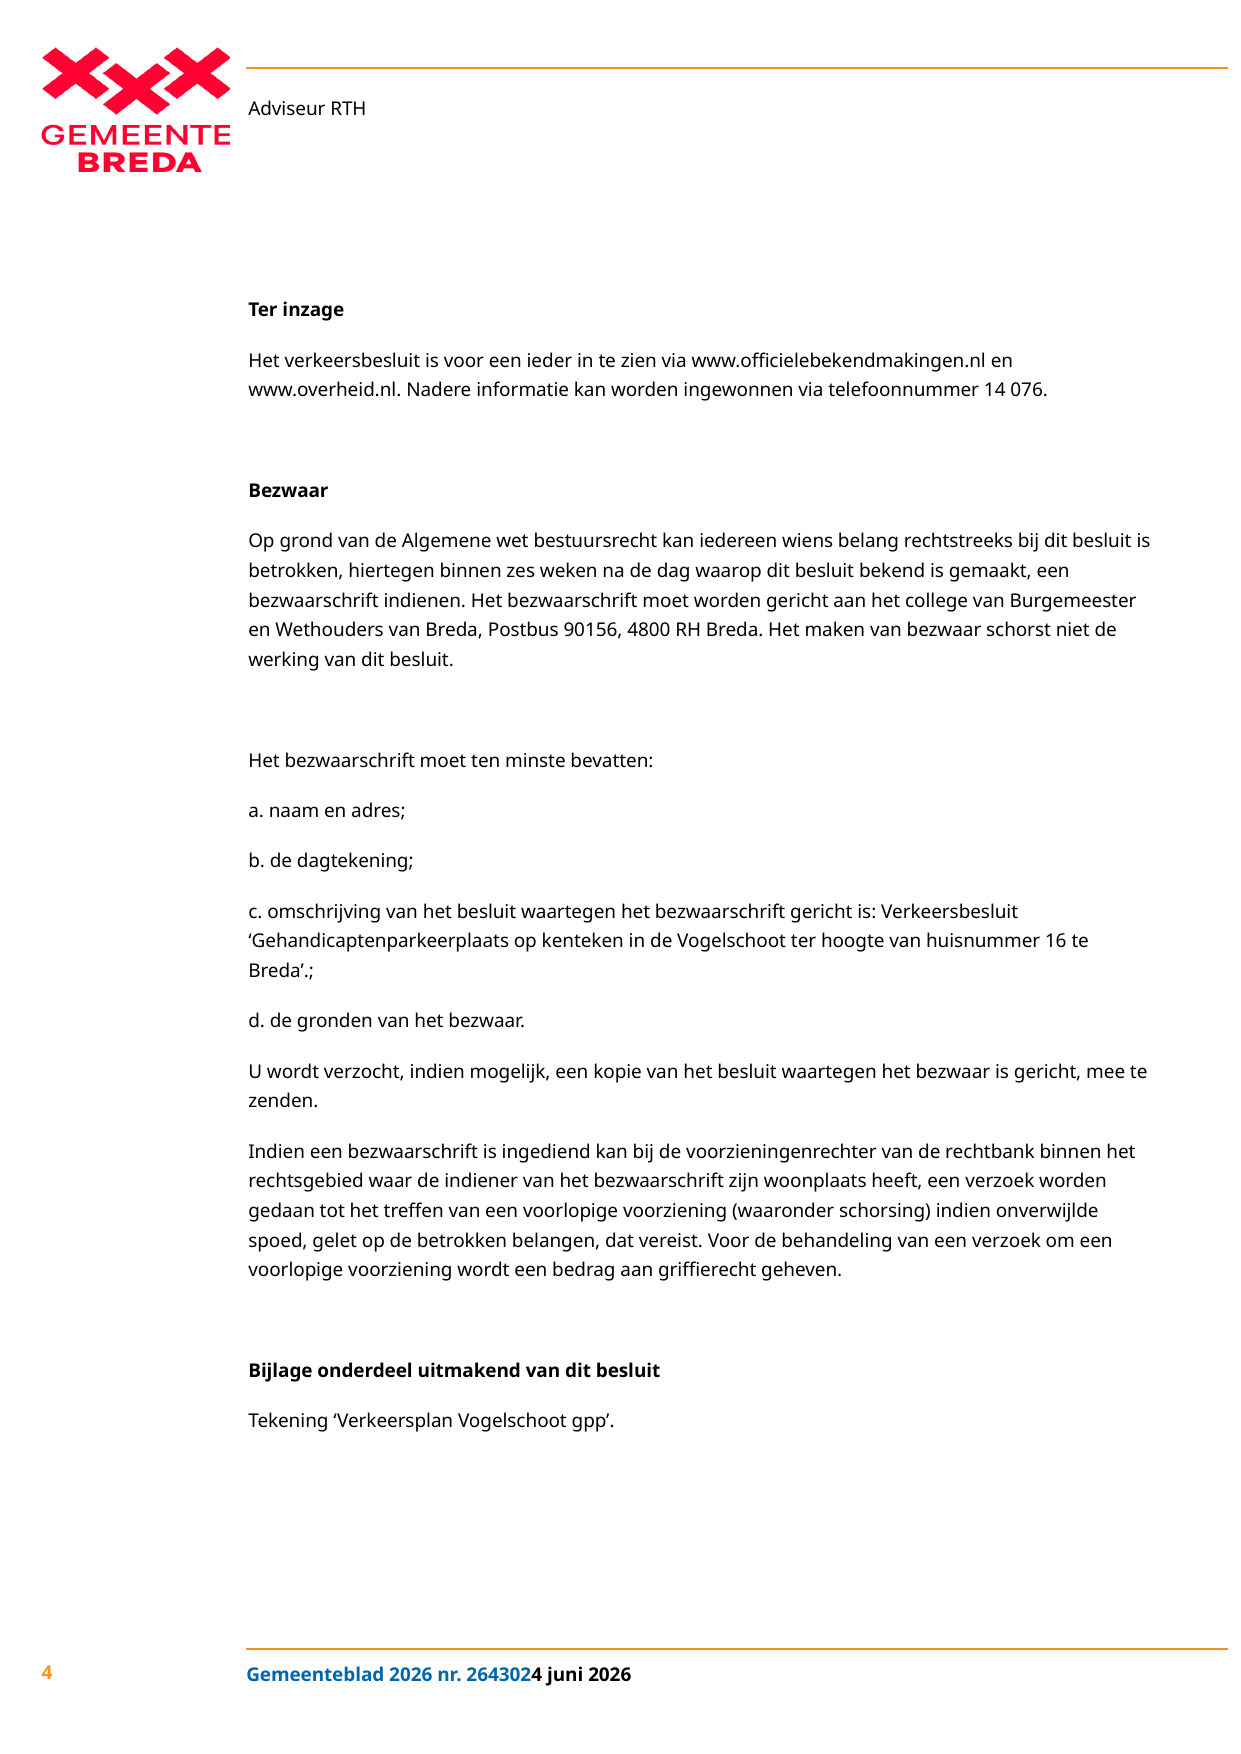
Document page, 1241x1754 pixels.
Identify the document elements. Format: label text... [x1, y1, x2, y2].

text Het bezwaarschrift moet ten minste bevatten: [248, 747, 1152, 773]
text c. omschrijving van het besluit waartegen het bezwaarschrift gericht is: Verkeersbesluit ‘Gehandicaptenparkeerplaats op kenteken in de Vogelschoot ter hoogte van huisnummer 16 te Breda’.; [248, 898, 1152, 983]
text b. de dagtekening; [248, 848, 1152, 873]
text Bezwaar [248, 477, 1152, 503]
text a. naam en adres; [248, 797, 1152, 823]
text d. de gronden van het bezwaar. [248, 1008, 1152, 1033]
text Indien een bezwaarschrift is ingediend kan bij de voorzieningenrechter van de rechtbank binnen het rechtsgebied waar de indiener van het bezwaarschrift zijn woonplaats heeft, een verzoek worden gedaan tot het treffen van een voorlopige voorziening (waaronder schorsing) indien onverwijlde spoed, gelet op de betrokken belangen, dat vereist. Voor de behandeling van een verzoek om een voorlopige voorziening wordt een bedrag aan griffierecht geheven. [248, 1138, 1152, 1282]
text Op grond van de Algemene wet bestuursrecht kan iedereen wiens belang rechtstreeks bij dit besluit is betrokken, hiertegen binnen zes weken na de dag waarop dit besluit bekend is gemaakt, een bezwaarschrift indienen. Het bezwaarschrift moet worden gericht aan het college van Burgemeester en Wethouders van Breda, Postbus 90156, 4800 RH Breda. Het maken van bezwaar schorst niet de werking van dit besluit. [248, 528, 1152, 672]
text Adviseur RTH [248, 95, 1152, 121]
text U wordt verzocht, indien mogelijk, een kopie van het besluit waartegen het bezwaar is gericht, mee te zenden. [248, 1058, 1152, 1113]
picture [41, 47, 231, 172]
text Tekening ‘Verkeersplan Vogelschoot gpp’. [248, 1408, 1152, 1433]
text Bijlage onderdeel uitmakend van dit besluit [248, 1357, 1152, 1383]
text Het verkeersbesluit is voor een ieder in te zien via www.officielebekendmakingen.nl en www.overheid.nl. Nadere informatie kan worden ingewonnen via telefoonnummer 14 076. [248, 347, 1152, 402]
text Ter inzage [248, 296, 1152, 322]
